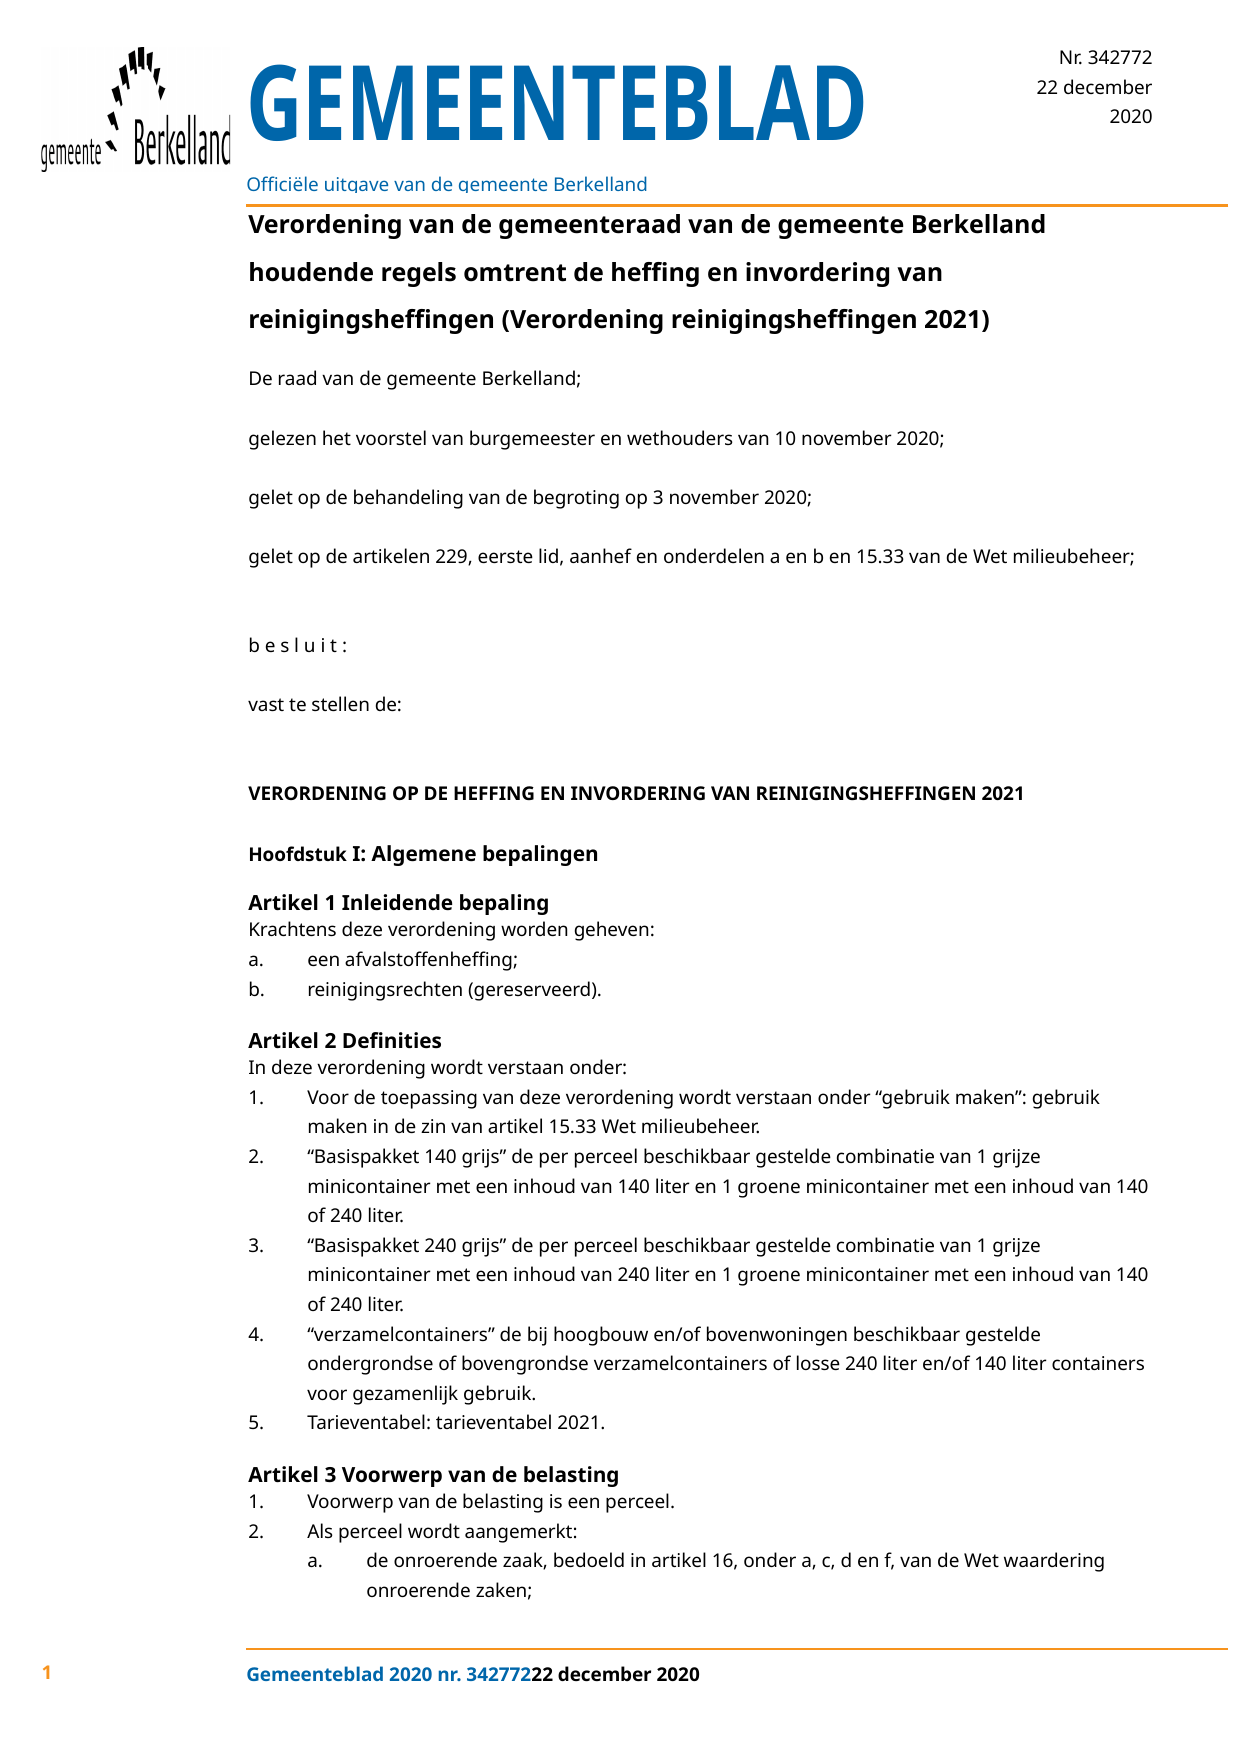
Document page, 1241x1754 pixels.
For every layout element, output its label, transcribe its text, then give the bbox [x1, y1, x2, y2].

list reinigingsrechten (gereserveerd). [248, 976, 1152, 1001]
text gelet op de artikelen 229, eerste lid, aanhef en onderdelen a en b en 15.33 van de Wet milieubeheer; [248, 543, 1152, 569]
text Artikel 1 Inleidende bepaling [248, 888, 1152, 917]
text Artikel 3 Voorwerp van de belasting [248, 1460, 1152, 1488]
list Voor de toepassing van deze verordening wordt verstaan onder “gebruik maken”: gebruik maken in de zin van artikel 15.33 Wet milieubeheer. [248, 1084, 1152, 1139]
list Tarieventabel: tarieventabel 2021. [248, 1409, 1152, 1435]
picture [41, 47, 231, 172]
text b e s l u i t : [248, 632, 1152, 657]
text Verordening van de gemeenteraad van de gemeente Berkelland houdende regels omtrent de heffing en invordering van reinigingsheffingen (Verordening reinigingsheffingen 2021) [248, 207, 1152, 336]
list “verzamelcontainers” de bij hoogbouw en/of bovenwoningen beschikbaar gestelde ondergrondse of bovengrondse verzamelcontainers of losse 240 liter en/of 140 liter containers voor gezamenlijk gebruik. [248, 1321, 1152, 1406]
list “Basispakket 140 grijs” de per perceel beschikbaar gestelde combinatie van 1 grijze minicontainer met een inhoud van 140 liter en 1 groene minicontainer met een inhoud van 140 of 240 liter. [248, 1143, 1152, 1228]
text Hoofdstuk I: Algemene bepalingen [248, 839, 1152, 867]
text gelezen het voorstel van burgemeester en wethouders van 10 november 2020; [248, 425, 1152, 450]
text gelet op de behandeling van de begroting op 3 november 2020; [248, 484, 1152, 509]
list de onroerende zaak, bedoeld in artikel 16, onder a, c, d en f, van de Wet waardering onroerende zaken; [307, 1548, 1152, 1603]
list Als perceel wordt aangemerkt: [248, 1518, 1152, 1544]
text VERORDENING OP DE HEFFING EN INVORDERING VAN REINIGINGSHEFFINGEN 2021 [248, 780, 1152, 805]
text Artikel 2 Definities [248, 1026, 1152, 1054]
text De raad van de gemeente Berkelland; [248, 366, 1152, 391]
list Voorwerp van de belasting is een perceel. [248, 1488, 1152, 1514]
list een afvalstoffenheffing; [248, 946, 1152, 972]
text Krachtens deze verordening worden geheven: [248, 917, 1152, 942]
text In deze verordening wordt verstaan onder: [248, 1054, 1152, 1080]
text vast te stellen de: [248, 691, 1152, 717]
list “Basispakket 240 grijs” de per perceel beschikbaar gestelde combinatie van 1 grijze minicontainer met een inhoud van 240 liter en 1 groene minicontainer met een inhoud van 140 of 240 liter. [248, 1232, 1152, 1317]
